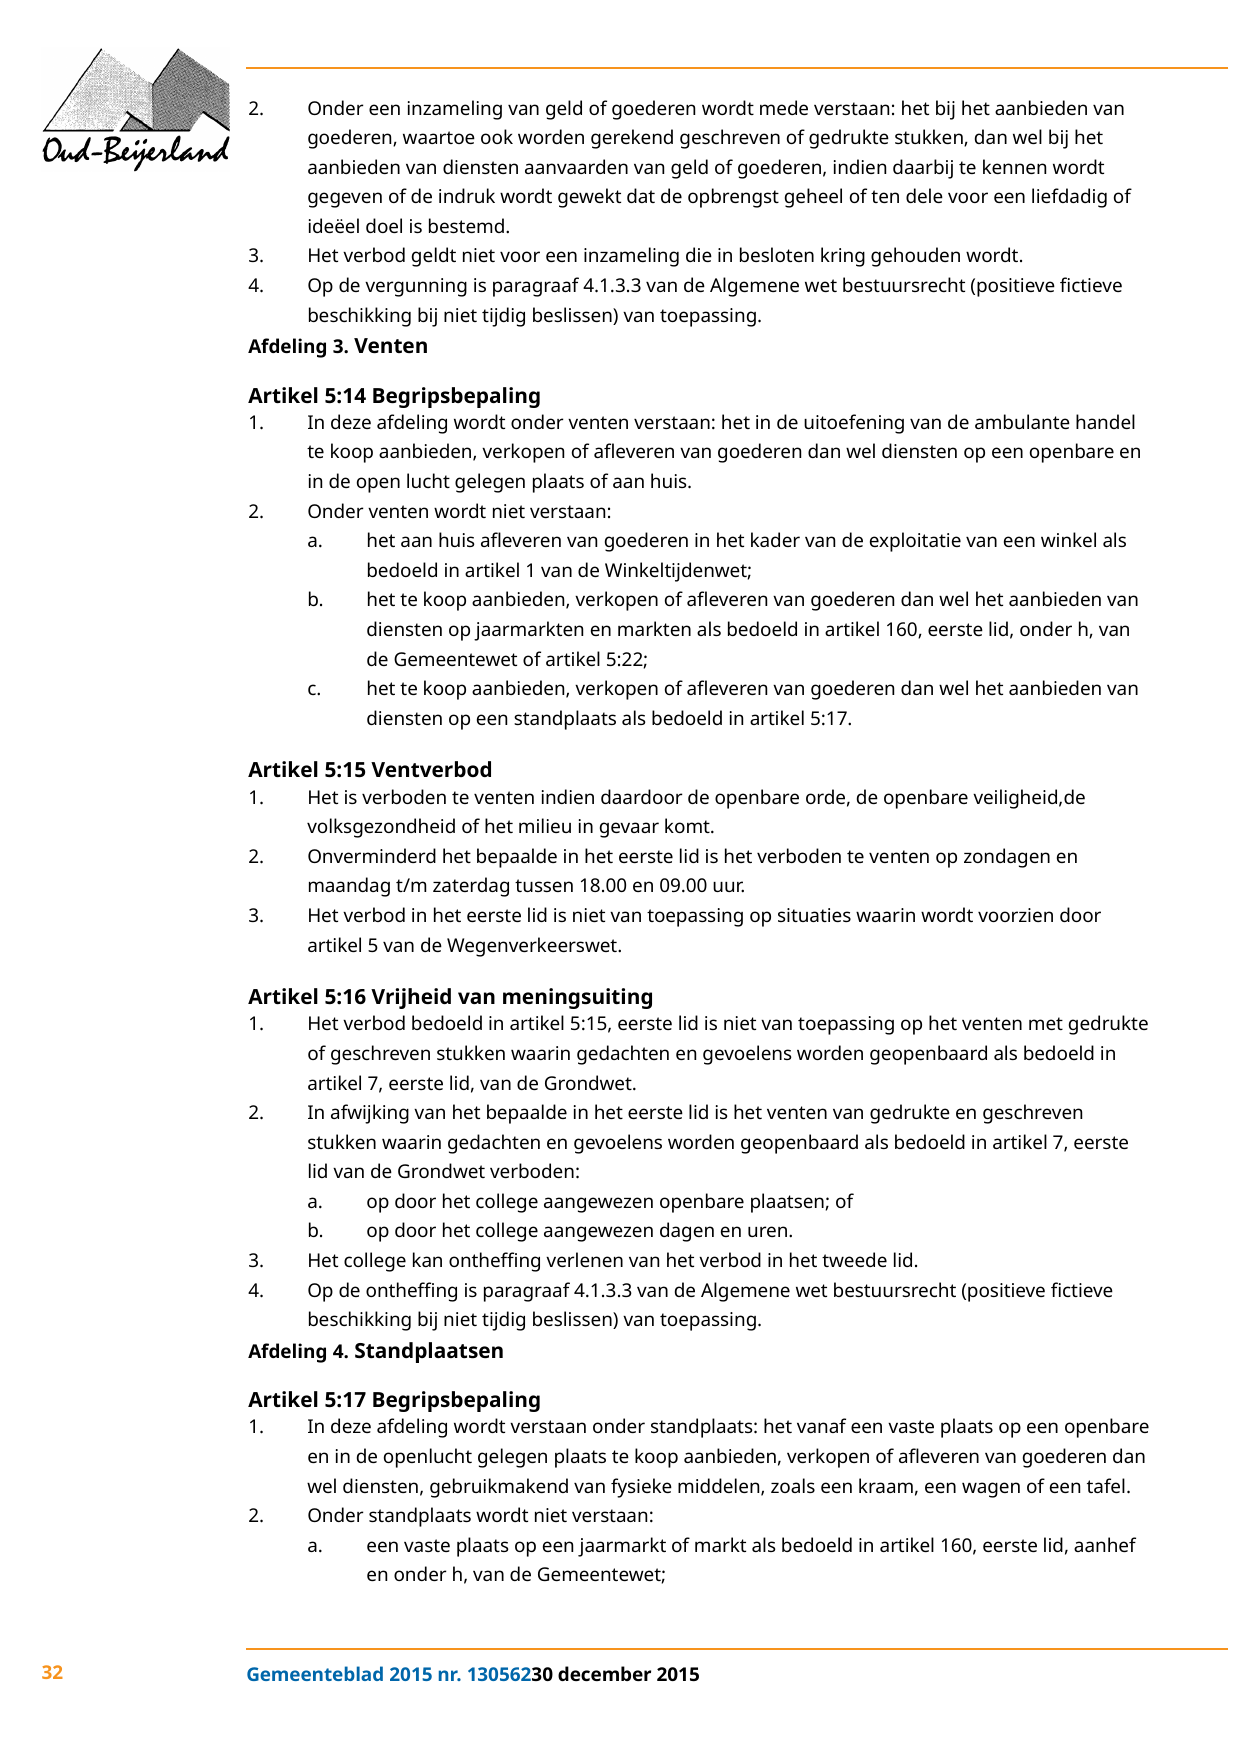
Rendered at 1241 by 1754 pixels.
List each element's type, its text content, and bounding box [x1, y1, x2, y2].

list In afwijking van het bepaalde in het eerste lid is het venten van gedrukte en geschreven stukken waarin gedachten en gevoelens worden geopenbaard als bedoeld in artikel 7, eerste lid van de Grondwet verboden: [248, 1099, 1152, 1184]
list In deze afdeling wordt onder venten verstaan: het in de uitoefening van de ambulante handel te koop aanbieden, verkopen of afleveren van goederen dan wel diensten op een openbare en in de open lucht gelegen plaats of aan huis. [248, 409, 1152, 494]
list In deze afdeling wordt verstaan onder standplaats: het vanaf een vaste plaats op een openbare en in de openlucht gelegen plaats te koop aanbieden, verkopen of afleveren van goederen dan wel diensten, gebruikmakend van fysieke middelen, zoals een kraam, een wagen of een tafel. [248, 1414, 1152, 1499]
text Artikel 5:15 Ventverbod [248, 755, 1152, 784]
text Artikel 5:14 Begripsbepaling [248, 381, 1152, 409]
text Artikel 5:16 Vrijheid van meningsuiting [248, 982, 1152, 1011]
list Het college kan ontheffing verlenen van het verbod in het tweede lid. [248, 1247, 1152, 1273]
list op door het college aangewezen openbare plaatsen; of [307, 1188, 1152, 1214]
list Onder standplaats wordt niet verstaan: [248, 1502, 1152, 1528]
list Onder venten wordt niet verstaan: [248, 498, 1152, 524]
text Artikel 5:17 Begripsbepaling [248, 1385, 1152, 1414]
picture [41, 47, 231, 172]
list Op de ontheffing is paragraaf 4.1.3.3 van de Algemene wet bestuursrecht (positieve fictieve beschikking bij niet tijdig beslissen) van toepassing. [248, 1277, 1152, 1332]
list Het verbod in het eerste lid is niet van toepassing op situaties waarin wordt voorzien door artikel 5 van de Wegenverkeerswet. [248, 902, 1152, 957]
list het te koop aanbieden, verkopen of afleveren van goederen dan wel het aanbieden van diensten op jaarmarkten en markten als bedoeld in artikel 160, eerste lid, onder h, van de Gemeentewet of artikel 5:22; [307, 587, 1152, 672]
list Onder een inzameling van geld of goederen wordt mede verstaan: het bij het aanbieden van goederen, waartoe ook worden gerekend geschreven of gedrukte stukken, dan wel bij het aanbieden van diensten aanvaarden van geld of goederen, indien daarbij te kennen wordt gegeven of de indruk wordt gewekt dat de opbrengst geheel of ten dele voor een liefdadig of ideëel doel is bestemd. [248, 95, 1152, 239]
list Op de vergunning is paragraaf 4.1.3.3 van de Algemene wet bestuursrecht (positieve fictieve beschikking bij niet tijdig beslissen) van toepassing. [248, 272, 1152, 328]
list Het verbod bedoeld in artikel 5:15, eerste lid is niet van toepassing op het venten met gedrukte of geschreven stukken waarin gedachten en gevoelens worden geopenbaard als bedoeld in artikel 7, eerste lid, van de Grondwet. [248, 1011, 1152, 1096]
list Het verbod geldt niet voor een inzameling die in besloten kring gehouden wordt. [248, 243, 1152, 268]
list Het is verboden te venten indien daardoor de openbare orde, de openbare veiligheid,de volksgezondheid of het milieu in gevaar komt. [248, 784, 1152, 839]
list Onverminderd het bepaalde in het eerste lid is het verboden te venten op zondagen en maandag t/m zaterdag tussen 18.00 en 09.00 uur. [248, 843, 1152, 898]
list op door het college aangewezen dagen en uren. [307, 1218, 1152, 1243]
text Afdeling 4. Standplaatsen [248, 1336, 1152, 1364]
list een vaste plaats op een jaarmarkt of markt als bedoeld in artikel 160, eerste lid, aanhef en onder h, van de Gemeentewet; [307, 1532, 1152, 1587]
text Afdeling 3. Venten [248, 331, 1152, 360]
list het aan huis afleveren van goederen in het kader van de exploitatie van een winkel als bedoeld in artikel 1 van de Winkeltijdenwet; [307, 527, 1152, 583]
list het te koop aanbieden, verkopen of afleveren van goederen dan wel het aanbieden van diensten op een standplaats als bedoeld in artikel 5:17. [307, 675, 1152, 731]
